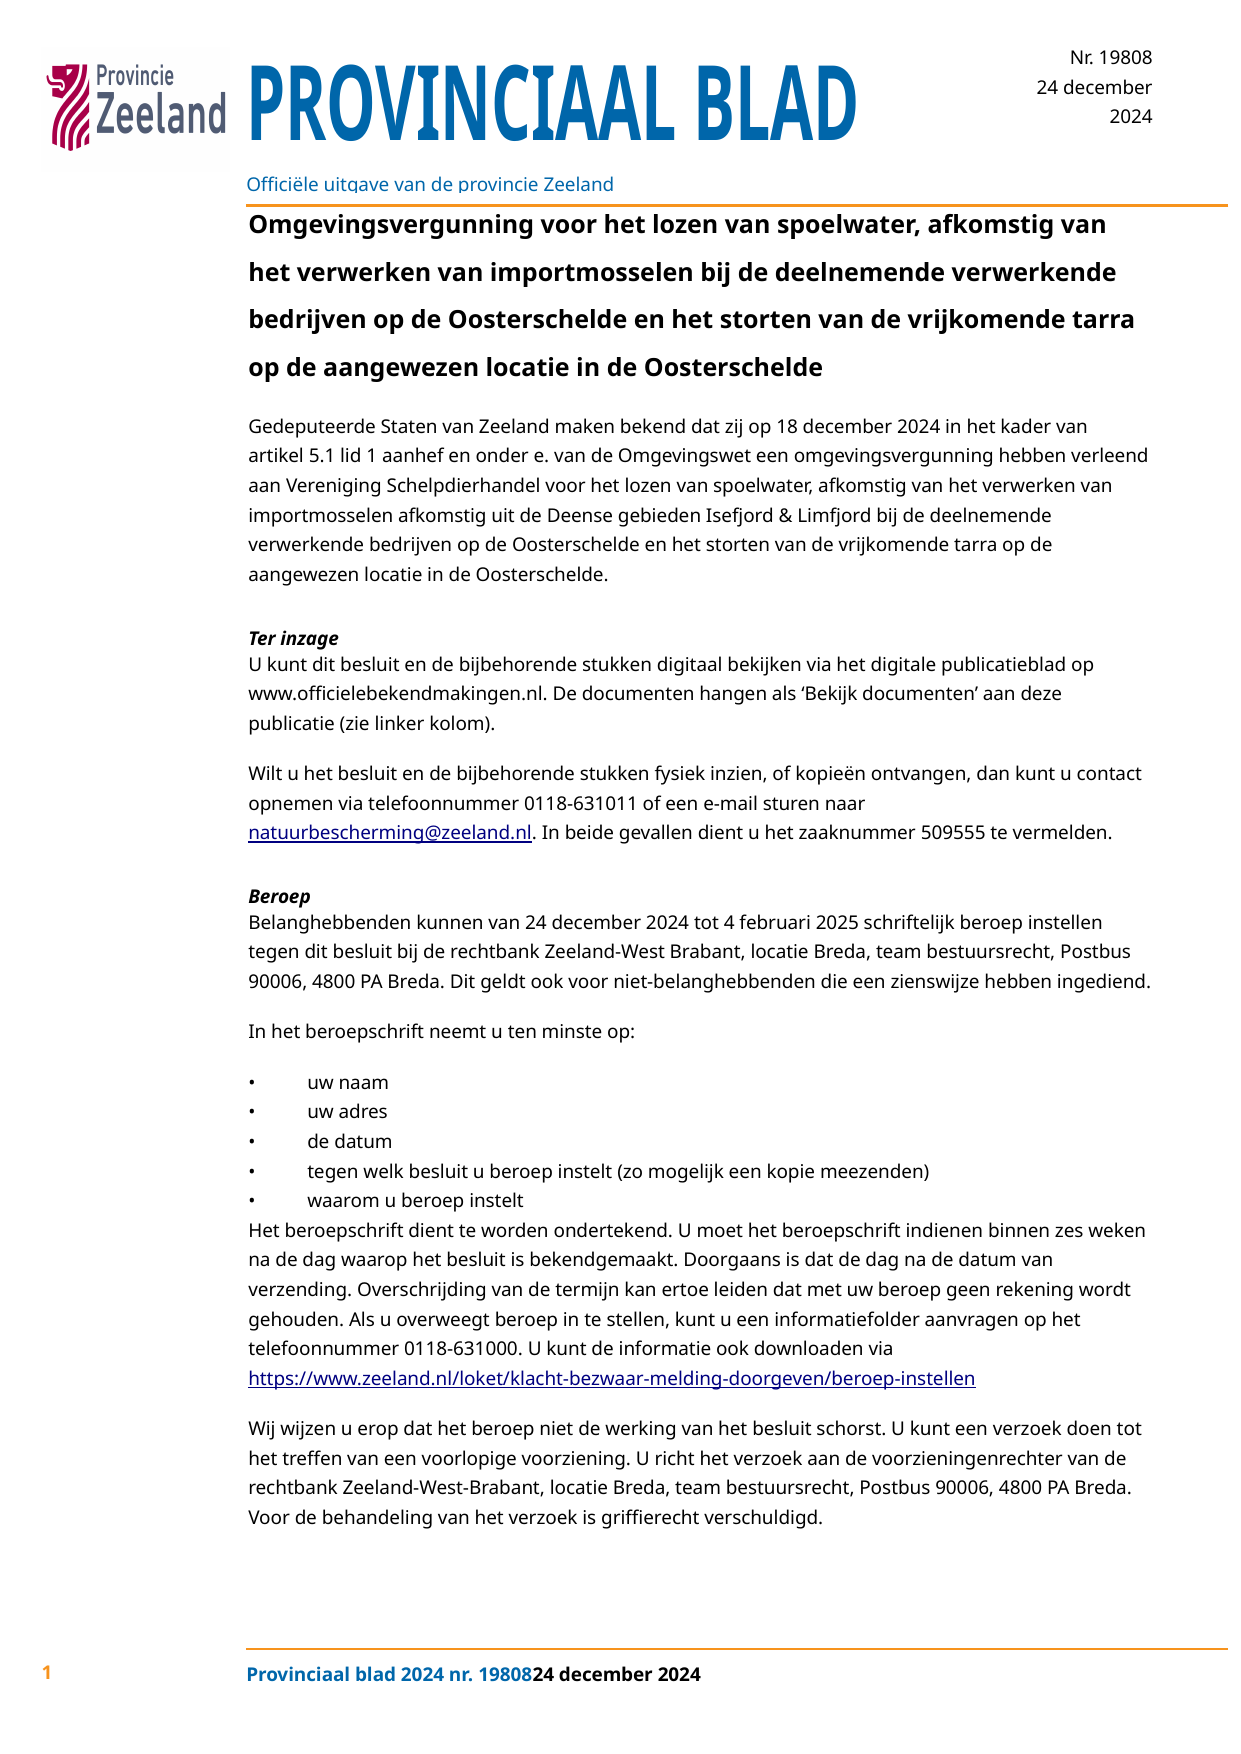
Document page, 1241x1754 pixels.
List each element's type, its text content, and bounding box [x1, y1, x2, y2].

text Wij wijzen u erop dat het beroep niet de werking van het besluit schorst. U kunt een verzoek doen tot het treffen van een voorlopige voorziening. U richt het verzoek aan de voorzieningenrechter van de rechtbank Zeeland-West-Brabant, locatie Breda, team bestuursrecht, Postbus 90006, 4800 PA Breda. Voor de behandeling van het verzoek is griffierecht verschuldigd. [248, 1415, 1152, 1530]
text Ter inzage [248, 625, 1152, 651]
text In het beroepschrift neemt u ten minste op: [248, 1019, 1152, 1044]
text Wilt u het besluit en de bijbehorende stukken fysiek inzien, of kopieën ontvangen, dan kunt u contact opnemen via telefoonnummer 0118-631011 of een e-mail sturen naar natuurbescherming@zeeland.nl. In beide gevallen dient u het zaaknummer 509555 te vermelden. [248, 760, 1152, 845]
list tegen welk besluit u beroep instelt (zo mogelijk een kopie meezenden) [248, 1158, 1152, 1184]
list waarom u beroep instelt [248, 1187, 1152, 1213]
list de datum [248, 1128, 1152, 1154]
text U kunt dit besluit en de bijbehorende stukken digitaal bekijken via het digitale publicatieblad op www.officielebekendmakingen.nl. De documenten hangen als ‘Bekijk documenten’ aan deze publicatie (zie linker kolom). [248, 651, 1152, 736]
list uw naam [248, 1069, 1152, 1095]
text Beroep [248, 883, 1152, 909]
text Het beroepschrift dient te worden ondertekend. U moet het beroepschrift indienen binnen zes weken na de dag waarop het besluit is bekendgemaakt. Doorgaans is dat de dag na de datum van verzending. Overschrijding van de termijn kan ertoe leiden dat met uw beroep geen rekening wordt gehouden. Als u overweegt beroep in te stellen, kunt u een informatiefolder aanvragen op het telefoonnummer 0118-631000. U kunt de informatie ook downloaden via https://www.zeeland.nl/loket/klacht-bezwaar-melding-doorgeven/beroep-instellen [248, 1217, 1152, 1391]
list uw adres [248, 1099, 1152, 1124]
text Gedeputeerde Staten van Zeeland maken bekend dat zij op 18 december 2024 in het kader van artikel 5.1 lid 1 aanhef en onder e. van de Omgevingswet een omgevingsvergunning hebben verleend aan Vereniging Schelpdierhandel voor het lozen van spoelwater, afkomstig van het verwerken van importmosselen afkomstig uit de Deense gebieden Isefjord & Limfjord bij de deelnemende verwerkende bedrijven op de Oosterschelde en het storten van de vrijkomende tarra op de aangewezen locatie in de Oosterschelde. [248, 413, 1152, 587]
picture [41, 47, 231, 172]
text Omgevingsvergunning voor het lozen van spoelwater, afkomstig van het verwerken van importmosselen bij de deelnemende verwerkende bedrijven op de Oosterschelde en het storten van de vrijkomende tarra op de aangewezen locatie in de Oosterschelde [248, 207, 1152, 384]
text Belanghebbenden kunnen van 24 december 2024 tot 4 februari 2025 schriftelijk beroep instellen tegen dit besluit bij de rechtbank Zeeland-West Brabant, locatie Breda, team bestuursrecht, Postbus 90006, 4800 PA Breda. Dit geldt ook voor niet-belanghebbenden die een zienswijze hebben ingediend. [248, 909, 1152, 994]
